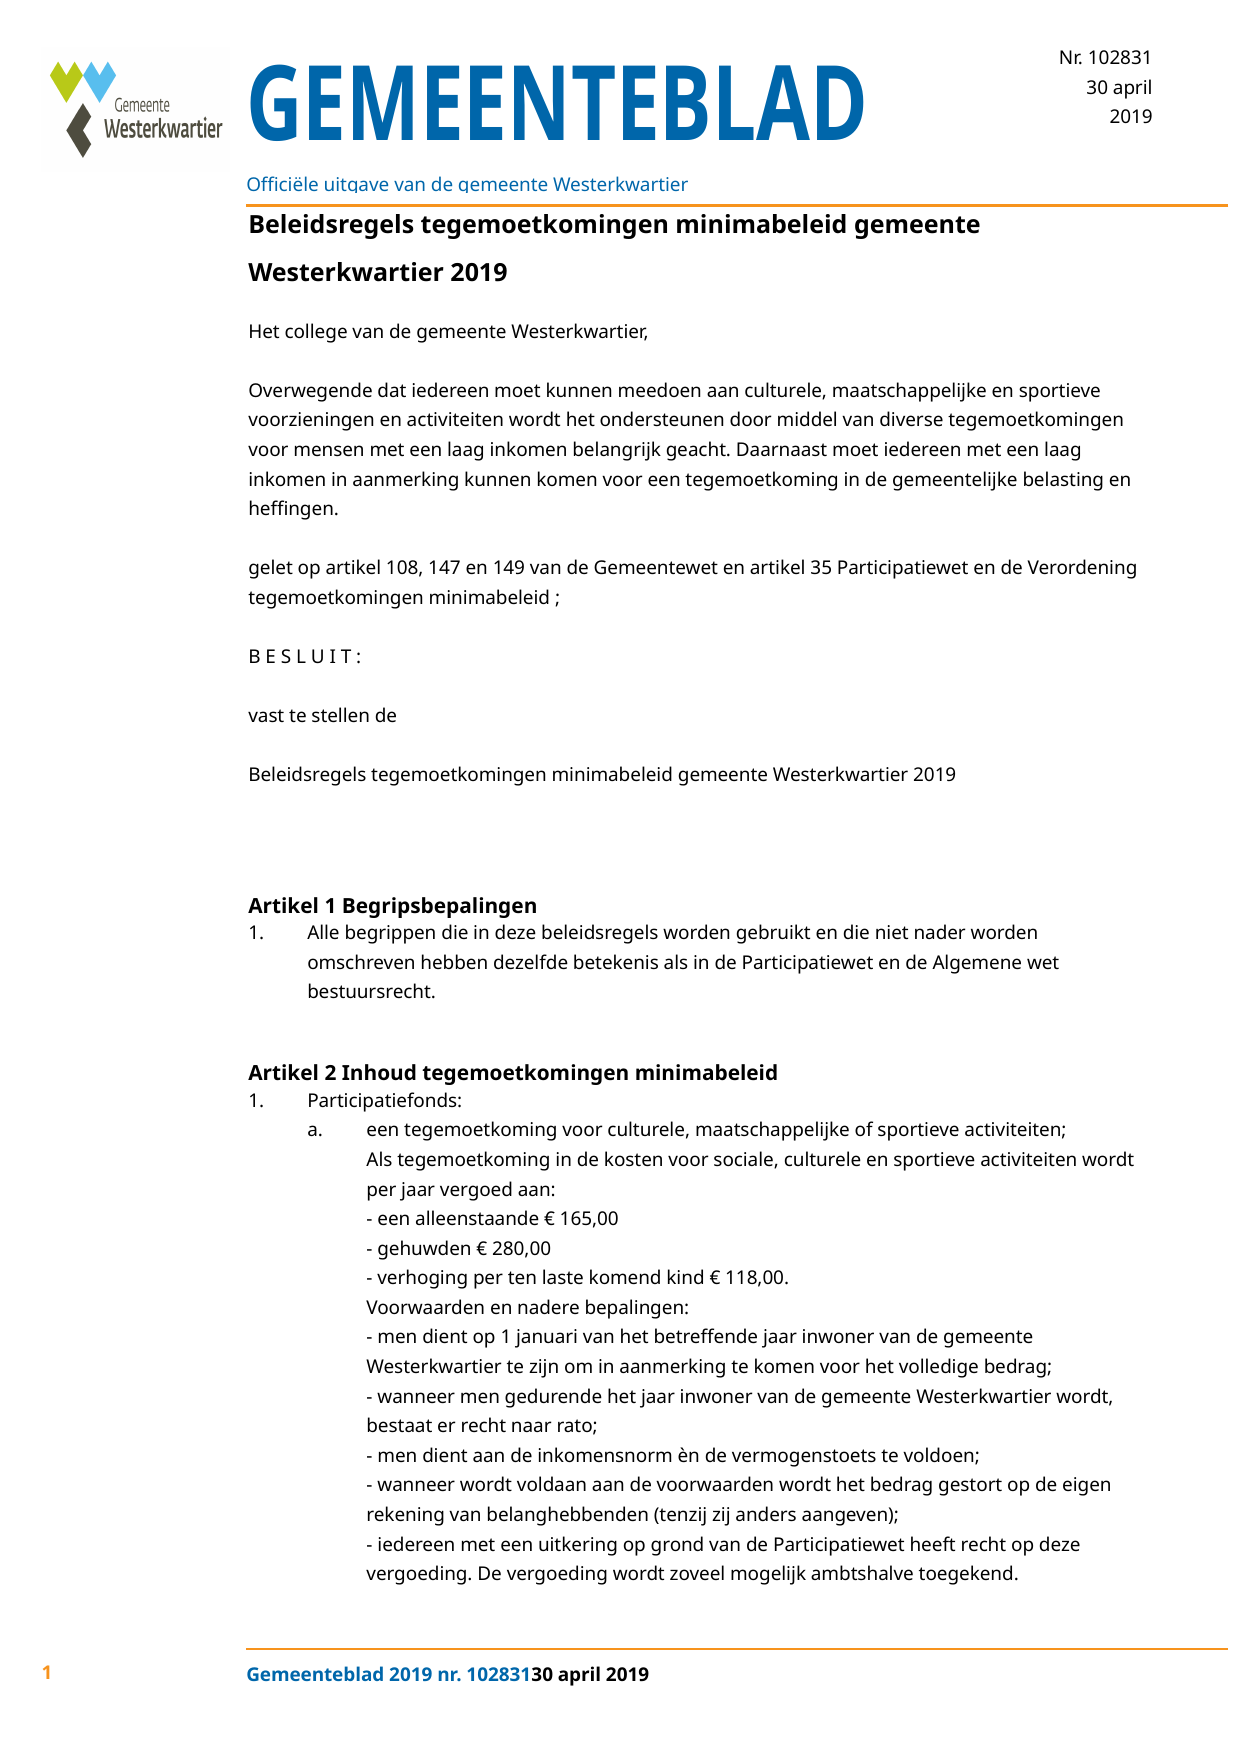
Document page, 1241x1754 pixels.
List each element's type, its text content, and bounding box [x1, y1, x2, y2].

text Beleidsregels tegemoetkomingen minimabeleid gemeente Westerkwartier 2019 [248, 207, 1152, 288]
list Alle begrippen die in deze beleidsregels worden gebruikt en die niet nader worden omschreven hebben dezelfde betekenis als in de Participatiewet en de Algemene wet bestuursrecht. [248, 919, 1152, 1004]
list een tegemoetkoming voor culturele, maatschappelijke of sportieve activiteiten; [307, 1117, 1152, 1142]
text B E S L U I T : [248, 643, 1152, 669]
list - men dient aan de inkomensnorm èn de vermogenstoets te voldoen; [307, 1442, 1152, 1468]
text Artikel 2 Inhoud tegemoetkomingen minimabeleid [248, 1058, 1152, 1087]
list - gehuwden € 280,00 [307, 1235, 1152, 1261]
text vast te stellen de [248, 702, 1152, 728]
list - wanneer wordt voldaan aan de voorwaarden wordt het bedrag gestort op de eigen rekening van belanghebbenden (tenzij zij anders aangeven); [307, 1472, 1152, 1527]
list - verhoging per ten laste komend kind € 118,00. [307, 1264, 1152, 1290]
text gelet op artikel 108, 147 en 149 van de Gemeentewet en artikel 35 Participatiewet en de Verordening tegemoetkomingen minimabeleid ; [248, 554, 1152, 610]
list Participatiefonds: [248, 1087, 1152, 1113]
list - iedereen met een uitkering op grond van de Participatiewet heeft recht op deze vergoeding. De vergoeding wordt zoveel mogelijk ambtshalve toegekend. [307, 1531, 1152, 1586]
text Overwegende dat iedereen moet kunnen meedoen aan culturele, maatschappelijke en sportieve voorzieningen en activiteiten wordt het ondersteunen door middel van diverse tegemoetkomingen voor mensen met een laag inkomen belangrijk geacht. Daarnaast moet iedereen met een laag inkomen in aanmerking kunnen komen voor een tegemoetkoming in de gemeentelijke belasting en heffingen. [248, 377, 1152, 521]
list - wanneer men gedurende het jaar inwoner van de gemeente Westerkwartier wordt, bestaat er recht naar rato; [307, 1383, 1152, 1438]
list - een alleenstaande € 165,00 [307, 1205, 1152, 1231]
list Voorwaarden en nadere bepalingen: [307, 1294, 1152, 1320]
text Het college van de gemeente Westerkwartier, [248, 318, 1152, 344]
text Artikel 1 Begripsbepalingen [248, 891, 1152, 919]
list Als tegemoetkoming in de kosten voor sociale, culturele en sportieve activiteiten wordt per jaar vergoed aan: [307, 1146, 1152, 1201]
picture [41, 47, 231, 172]
text Beleidsregels tegemoetkomingen minimabeleid gemeente Westerkwartier 2019 [248, 762, 1152, 787]
list - men dient op 1 januari van het betreffende jaar inwoner van de gemeente Westerkwartier te zijn om in aanmerking te komen voor het volledige bedrag; [307, 1324, 1152, 1379]
